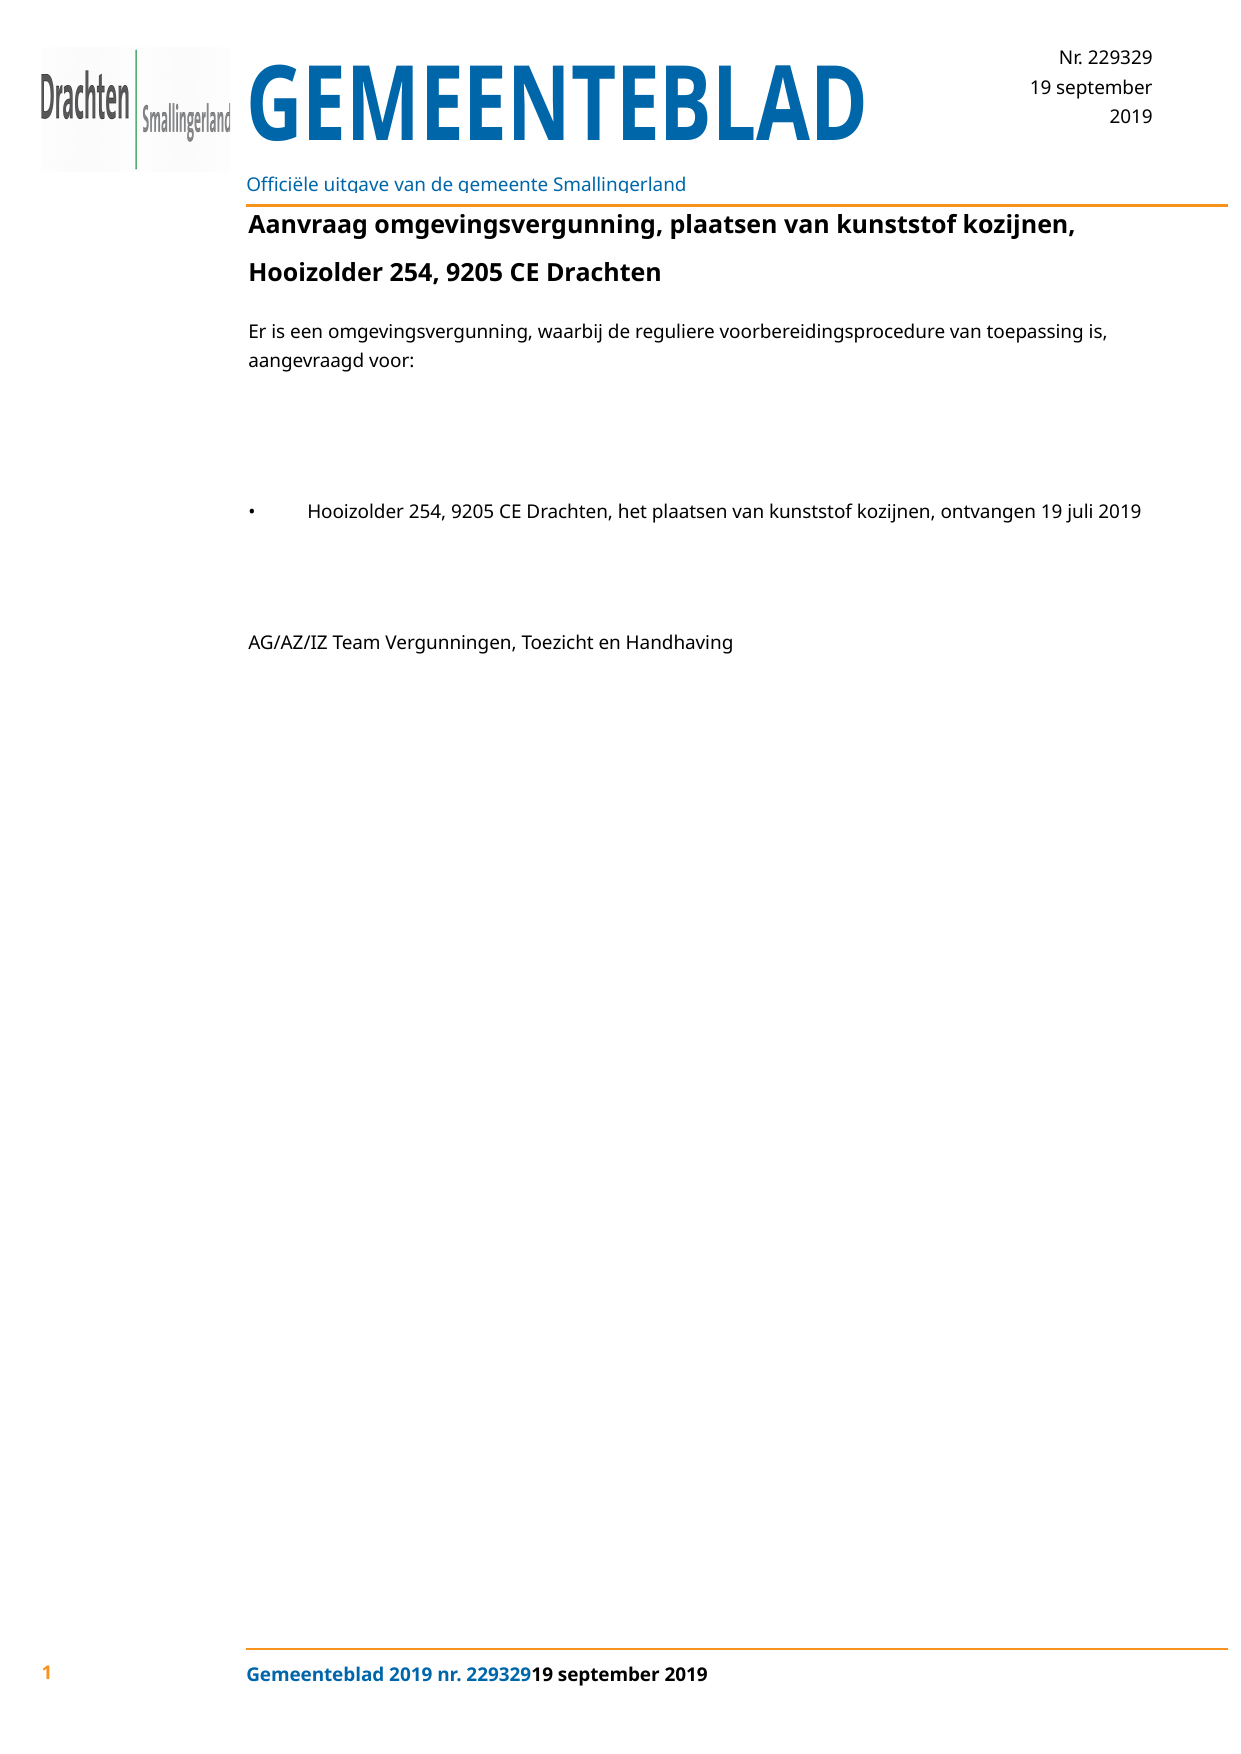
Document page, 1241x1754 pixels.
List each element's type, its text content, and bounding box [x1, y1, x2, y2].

list Hooizolder 254, 9205 CE Drachten, het plaatsen van kunststof kozijnen, ontvangen 19 juli 2019 [248, 499, 1152, 524]
text Er is een omgevingsvergunning, waarbij de reguliere voorbereidingsprocedure van toepassing is, aangevraagd voor: [248, 318, 1152, 373]
picture [41, 47, 231, 172]
text Aanvraag omgevingsvergunning, plaatsen van kunststof kozijnen, Hooizolder 254, 9205 CE Drachten [248, 207, 1152, 288]
text AG/AZ/IZ Team Vergunningen, Toezicht en Handhaving [248, 629, 1152, 655]
